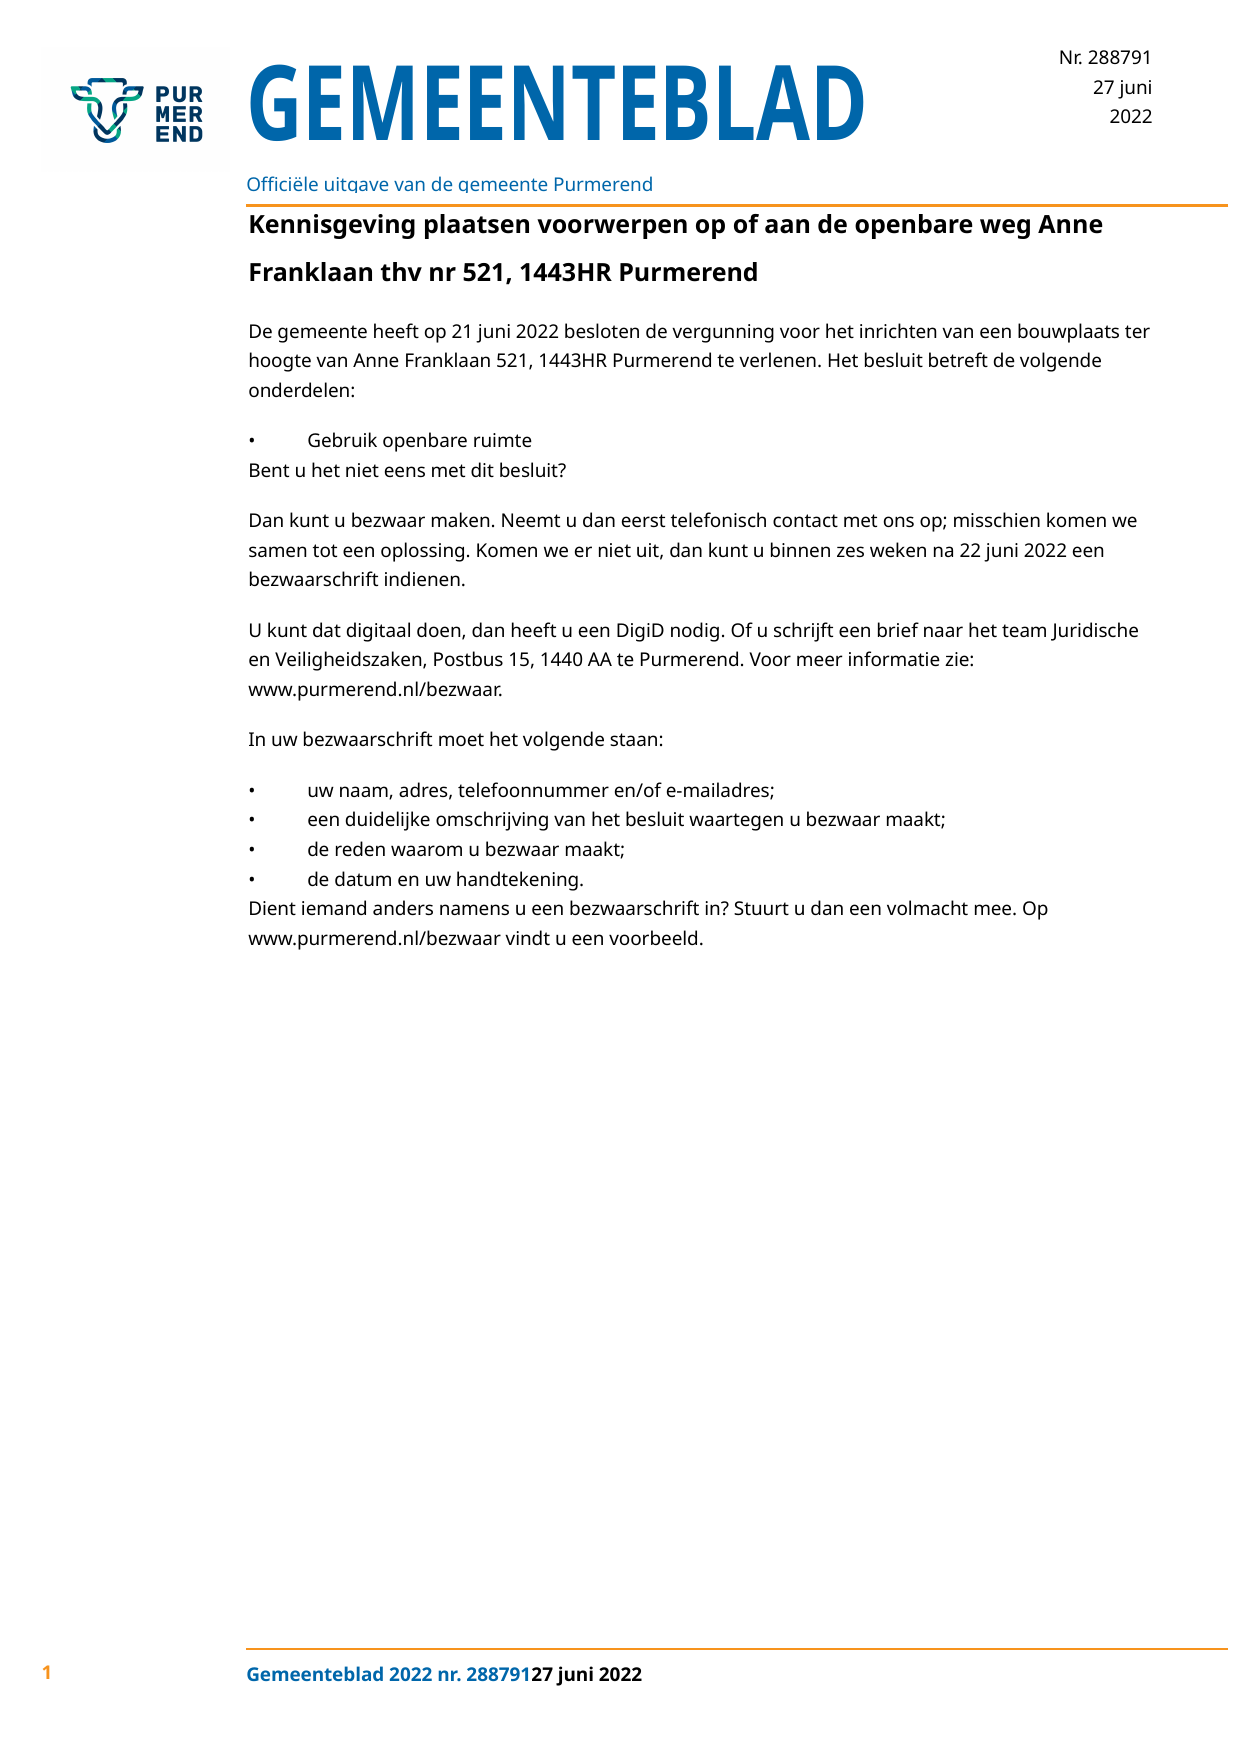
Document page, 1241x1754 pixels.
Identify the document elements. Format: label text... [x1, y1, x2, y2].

text Dient iemand anders namens u een bezwaarschrift in? Stuurt u dan een volmacht mee. Op www.purmerend.nl/bezwaar vindt u een voorbeeld. [248, 895, 1152, 951]
list Gebruik openbare ruimte [248, 427, 1152, 453]
list de datum en uw handtekening. [248, 866, 1152, 892]
list uw naam, adres, telefoonnummer en/of e-mailadres; [248, 777, 1152, 803]
list een duidelijke omschrijving van het besluit waartegen u bezwaar maakt; [248, 807, 1152, 832]
text Dan kunt u bezwaar maken. Neemt u dan eerst telefonisch contact met ons op; misschien komen we samen tot een oplossing. Komen we er niet uit, dan kunt u binnen zes weken na 22 juni 2022 een bezwaarschrift indienen. [248, 507, 1152, 592]
text U kunt dat digitaal doen, dan heeft u een DigiD nodig. Of u schrijft een brief naar het team Juridische en Veiligheidszaken, Postbus 15, 1440 AA te Purmerend. Voor meer informatie zie: www.purmerend.nl/bezwaar. [248, 617, 1152, 702]
text Bent u het niet eens met dit besluit? [248, 457, 1152, 483]
text In uw bezwaarschrift moet het volgende staan: [248, 727, 1152, 752]
text De gemeente heeft op 21 juni 2022 besloten de vergunning voor het inrichten van een bouwplaats ter hoogte van Anne Franklaan 521, 1443HR Purmerend te verlenen. Het besluit betreft de volgende onderdelen: [248, 318, 1152, 403]
text Kennisgeving plaatsen voorwerpen op of aan de openbare weg Anne Franklaan thv nr 521, 1443HR Purmerend [248, 207, 1152, 288]
picture [41, 47, 231, 172]
list de reden waarom u bezwaar maakt; [248, 836, 1152, 862]
